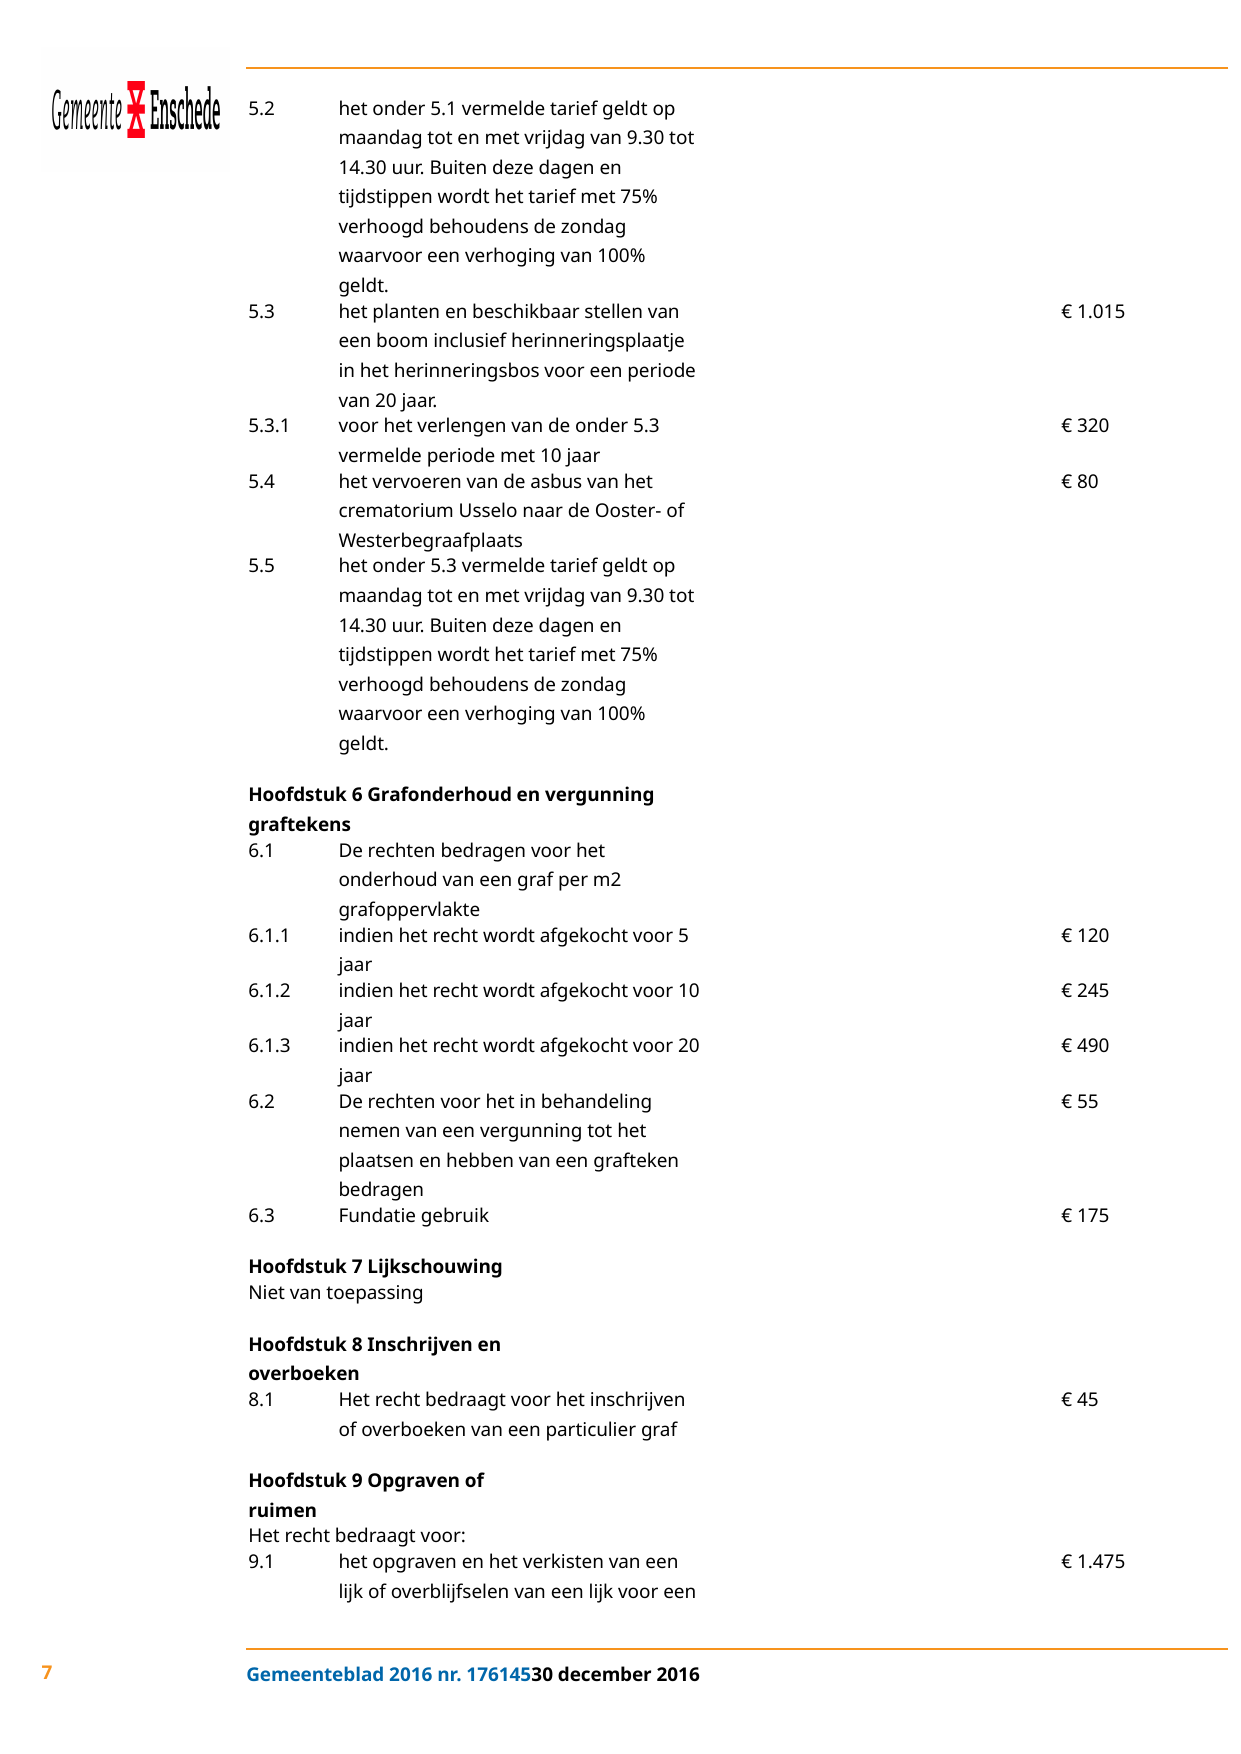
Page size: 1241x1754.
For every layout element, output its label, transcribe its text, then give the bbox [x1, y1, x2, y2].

table_cell [971, 837, 1061, 922]
table_cell [429, 1228, 519, 1254]
picture [41, 47, 231, 172]
table_cell [700, 413, 881, 468]
table_cell [971, 1033, 1061, 1088]
table_cell het vervoeren van de asbus van het crematorium Usselo naar de Ooster- of Westerbegraafplaats [338, 468, 700, 553]
table_cell [700, 1254, 881, 1279]
table_cell 5.4 [248, 468, 338, 553]
table_cell [971, 922, 1061, 977]
table_cell [881, 553, 971, 756]
table_cell 5.3.1 [248, 413, 338, 468]
table_cell [338, 1228, 429, 1254]
table_cell € 1.015 [1061, 298, 1152, 412]
table_cell het planten en beschikbaar stellen van een boom inclusief herinneringsplaatje in het herinneringsbos voor een periode van 20 jaar. [338, 298, 700, 412]
table_cell [248, 756, 338, 782]
table_cell [971, 1442, 1061, 1467]
table_cell 6.2 [248, 1088, 338, 1202]
table_cell [971, 977, 1061, 1032]
table_cell [971, 553, 1061, 756]
table_cell [971, 1467, 1061, 1523]
table_cell 6.3 [248, 1202, 338, 1228]
table_cell De rechten bedragen voor het onderhoud van een graf per m2 grafoppervlakte [338, 837, 700, 922]
table_cell [881, 1033, 971, 1088]
table_cell 5.5 [248, 553, 338, 756]
table_cell Hoofdstuk 7 Lijkschouwing [248, 1254, 700, 1279]
table_cell [881, 1254, 971, 1279]
table_cell [971, 1280, 1061, 1305]
table_cell [881, 1305, 971, 1331]
table_cell [1061, 1523, 1152, 1548]
table_cell [700, 1228, 881, 1254]
table_cell het onder 5.3 vermelde tarief geldt op maandag tot en met vrijdag van 9.30 tot 14.30 uur. Buiten deze dagen en tijdstippen wordt het tarief met 75% verhoogd behoudens de zondag waarvoor een verhoging van 100% geldt. [338, 553, 700, 756]
table_cell [700, 1442, 881, 1467]
table_cell [700, 1088, 881, 1202]
table_cell € 245 [1061, 977, 1152, 1032]
table_cell € 80 [1061, 468, 1152, 553]
table_cell € 175 [1061, 1202, 1152, 1228]
table_cell [971, 1386, 1061, 1442]
table_cell [881, 1088, 971, 1202]
table_cell [881, 922, 971, 977]
table_cell [1061, 782, 1152, 837]
table_cell 5.2 [248, 95, 338, 298]
table_cell [881, 1202, 971, 1228]
table_cell € 120 [1061, 922, 1152, 977]
table_cell [429, 1442, 519, 1467]
table_cell [519, 1305, 700, 1331]
table_cell indien het recht wordt afgekocht voor 10 jaar [338, 977, 700, 1032]
table_cell [700, 977, 881, 1032]
table_cell [881, 1280, 971, 1305]
table_cell 8.1 [248, 1386, 338, 1442]
table_cell [1061, 1305, 1152, 1331]
table_cell [881, 756, 971, 782]
table_cell [971, 1254, 1061, 1279]
table_cell Hoofdstuk 9 Opgraven of ruimen [248, 1467, 519, 1523]
table_cell [429, 1305, 519, 1331]
table_cell [700, 1202, 881, 1228]
table_cell [700, 1280, 881, 1305]
table_cell [519, 1523, 700, 1548]
table_cell Hoofdstuk 8 Inschrijven en overboeken [248, 1331, 519, 1386]
table_cell [881, 413, 971, 468]
table_cell [700, 553, 881, 756]
table_cell [519, 1280, 700, 1305]
table_cell [700, 922, 881, 977]
table_cell [971, 298, 1061, 412]
table_cell [429, 1280, 519, 1305]
table_cell indien het recht wordt afgekocht voor 5 jaar [338, 922, 700, 977]
table_cell [881, 1442, 971, 1467]
table_cell € 55 [1061, 1088, 1152, 1202]
table_cell het onder 5.1 vermelde tarief geldt op maandag tot en met vrijdag van 9.30 tot 14.30 uur. Buiten deze dagen en tijdstippen wordt het tarief met 75% verhoogd behoudens de zondag waarvoor een verhoging van 100% geldt. [338, 95, 700, 298]
table_cell [700, 1331, 881, 1386]
table_cell [700, 1033, 881, 1088]
table_cell [971, 1548, 1061, 1604]
table_cell [881, 1467, 971, 1523]
table_cell [971, 756, 1061, 782]
table_cell 6.1.2 [248, 977, 338, 1032]
table_cell [971, 1305, 1061, 1331]
table_cell [881, 782, 971, 837]
table_cell [881, 95, 971, 298]
table_cell [1061, 837, 1152, 922]
table_cell indien het recht wordt afgekocht voor 20 jaar [338, 1033, 700, 1088]
table_cell [881, 1228, 971, 1254]
table_cell [881, 977, 971, 1032]
table_cell [971, 95, 1061, 298]
table_cell 5.3 [248, 298, 338, 412]
table_cell [700, 1467, 881, 1523]
table_cell [338, 1305, 429, 1331]
table_cell Het recht bedraagt voor: [248, 1523, 519, 1548]
table_cell [248, 1305, 338, 1331]
table_cell [700, 837, 881, 922]
table_cell Het recht bedraagt voor het inschrijven of overboeken van een particulier graf [338, 1386, 700, 1442]
table_cell [881, 1523, 971, 1548]
table_cell het opgraven en het verkisten van een lijk of overblijfselen van een lijk voor een [338, 1548, 700, 1604]
table_cell Niet van toepassing [248, 1280, 429, 1305]
table_cell [700, 1523, 881, 1548]
table_cell € 490 [1061, 1033, 1152, 1088]
table_cell [971, 413, 1061, 468]
table_cell [700, 782, 881, 837]
table_cell [700, 1548, 881, 1604]
table_cell [519, 1467, 700, 1523]
table_cell De rechten voor het in behandeling nemen van een vergunning tot het plaatsen en hebben van een grafteken bedragen [338, 1088, 700, 1202]
table_cell € 45 [1061, 1386, 1152, 1442]
table_cell [700, 468, 881, 553]
table_cell [1061, 1228, 1152, 1254]
table_cell [971, 1228, 1061, 1254]
table_cell [429, 756, 519, 782]
table_cell [519, 756, 700, 782]
table_cell [971, 1331, 1061, 1386]
table_cell [1061, 1280, 1152, 1305]
table_cell [248, 1442, 338, 1467]
table_cell [1061, 553, 1152, 756]
table_cell [971, 1088, 1061, 1202]
table_cell Hoofdstuk 6 Grafonderhoud en vergunning graftekens [248, 782, 700, 837]
table_cell [971, 468, 1061, 553]
table_cell [338, 1442, 429, 1467]
table_cell [1061, 756, 1152, 782]
table_cell [971, 1202, 1061, 1228]
table_cell [1061, 1442, 1152, 1467]
table_cell voor het verlengen van de onder 5.3 vermelde periode met 10 jaar [338, 413, 700, 468]
table_cell [700, 298, 881, 412]
table_cell Fundatie gebruik [338, 1202, 700, 1228]
table_cell 6.1.3 [248, 1033, 338, 1088]
table_cell 6.1.1 [248, 922, 338, 977]
table_cell [338, 756, 429, 782]
table_cell [700, 1386, 881, 1442]
table_cell [881, 298, 971, 412]
table_cell [1061, 1331, 1152, 1386]
table_cell [700, 95, 881, 298]
table_cell [1061, 1254, 1152, 1279]
table_cell [519, 1442, 700, 1467]
table_cell [248, 1228, 338, 1254]
table_cell [971, 782, 1061, 837]
table_cell [700, 1305, 881, 1331]
table_cell [971, 1523, 1061, 1548]
table_cell 9.1 [248, 1548, 338, 1604]
table_cell [881, 1386, 971, 1442]
table_cell [700, 756, 881, 782]
table_cell [881, 468, 971, 553]
table_cell [1061, 1467, 1152, 1523]
table_cell € 1.475 [1061, 1548, 1152, 1604]
table_cell [881, 1548, 971, 1604]
table_cell [1061, 95, 1152, 298]
table_cell € 320 [1061, 413, 1152, 468]
table_cell [519, 1228, 700, 1254]
table_cell [519, 1331, 700, 1386]
table_cell [881, 1331, 971, 1386]
table_cell [881, 837, 971, 922]
table_cell 6.1 [248, 837, 338, 922]
